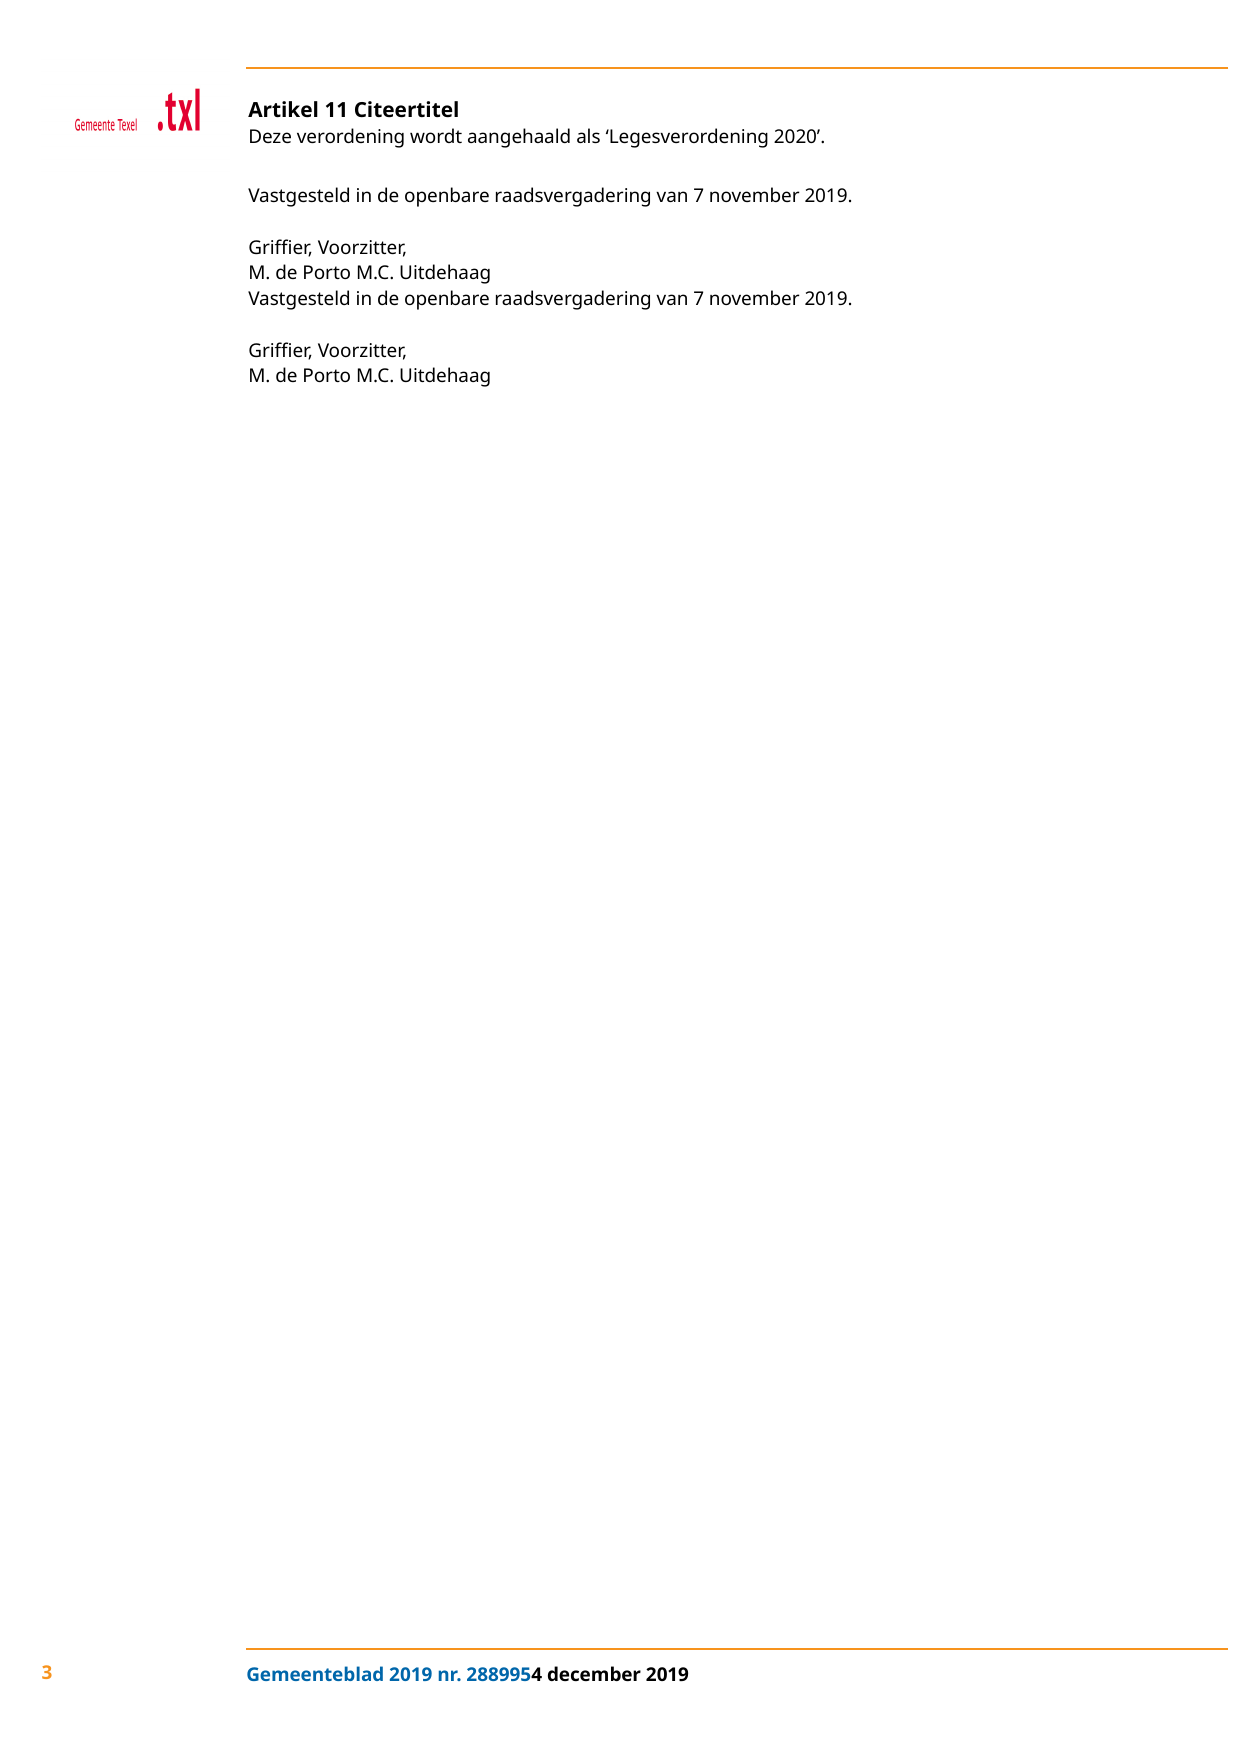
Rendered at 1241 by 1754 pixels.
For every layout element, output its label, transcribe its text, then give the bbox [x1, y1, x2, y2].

text M. de Porto M.C. Uitdehaag [248, 259, 1152, 285]
text Griffier, Voorzitter, [248, 337, 1152, 362]
picture [41, 47, 231, 172]
text Vastgesteld in de openbare raadsvergadering van 7 november 2019. [248, 182, 1152, 208]
text Artikel 11 Citeertitel [248, 95, 1152, 123]
text Griffier, Voorzitter, [248, 234, 1152, 259]
text Vastgesteld in de openbare raadsvergadering van 7 november 2019. [248, 285, 1152, 311]
text M. de Porto M.C. Uitdehaag [248, 362, 1152, 388]
text Deze verordening wordt aangehaald als ‘Legesverordening 2020’. [248, 123, 1152, 149]
